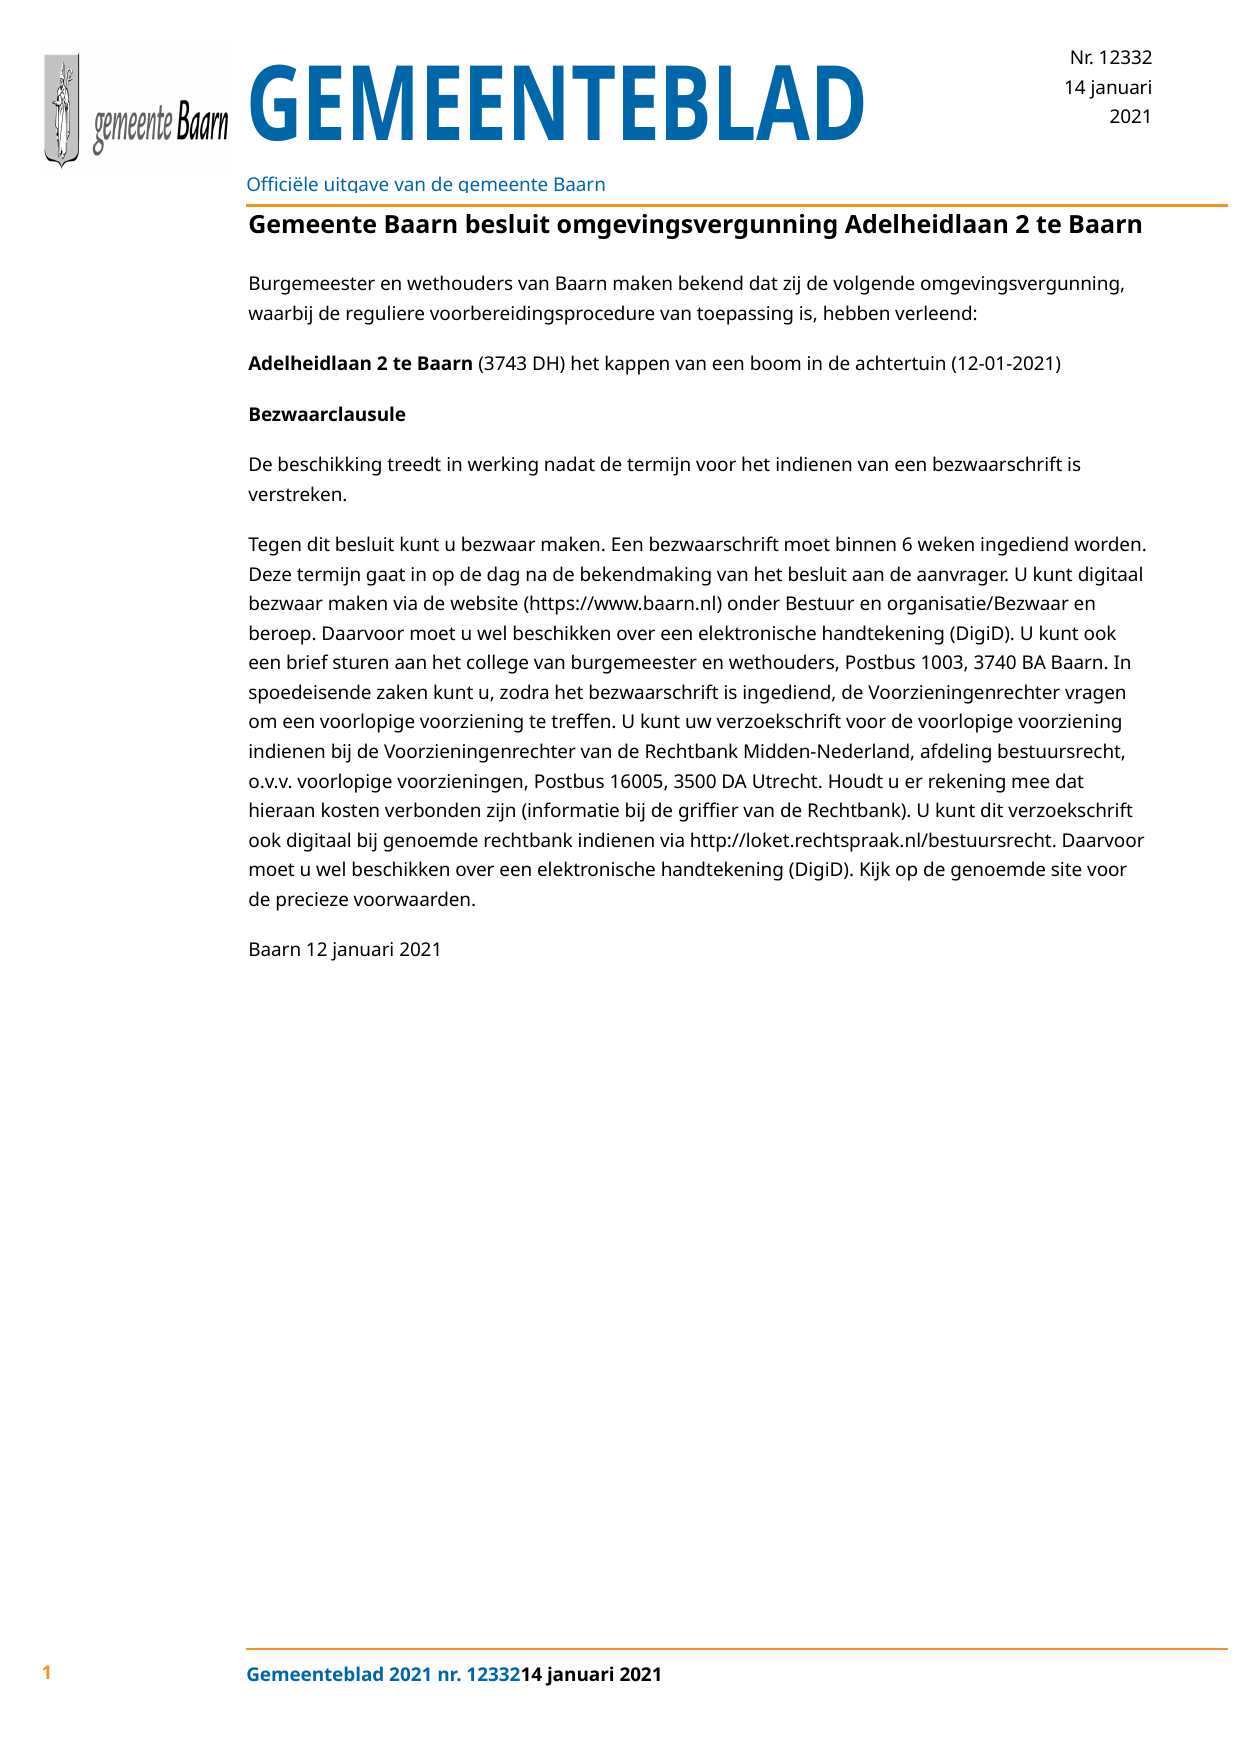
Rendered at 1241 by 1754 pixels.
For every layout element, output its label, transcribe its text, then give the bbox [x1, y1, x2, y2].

text Baarn 12 januari 2021 [248, 937, 1152, 962]
text Gemeente Baarn besluit omgevingsvergunning Adelheidlaan 2 te Baarn [248, 207, 1152, 241]
picture [41, 47, 231, 172]
text Tegen dit besluit kunt u bezwaar maken. Een bezwaarschrift moet binnen 6 weken ingediend worden. Deze termijn gaat in op de dag na de bekendmaking van het besluit aan de aanvrager. U kunt digitaal bezwaar maken via de website (https://www.baarn.nl) onder Bestuur en organisatie/Bezwaar en beroep. Daarvoor moet u wel beschikken over een elektronische handtekening (DigiD). U kunt ook een brief sturen aan het college van burgemeester en wethouders, Postbus 1003, 3740 BA Baarn. In spoedeisende zaken kunt u, zodra het bezwaarschrift is ingediend, de Voorzieningenrechter vragen om een voorlopige voorziening te treffen. U kunt uw verzoekschrift voor de voorlopige voorziening indienen bij de Voorzieningenrechter van de Rechtbank Midden-Nederland, afdeling bestuursrecht, o.v.v. voorlopige voorzieningen, Postbus 16005, 3500 DA Utrecht. Houdt u er rekening mee dat hieraan kosten verbonden zijn (informatie bij de griffier van de Rechtbank). U kunt dit verzoekschrift ook digitaal bij genoemde rechtbank indienen via http://loket.rechtspraak.nl/bestuursrecht. Daarvoor moet u wel beschikken over een elektronische handtekening (DigiD). Kijk op de genoemde site voor de precieze voorwaarden. [248, 531, 1152, 912]
text Bezwaarclausule [248, 401, 1152, 426]
text Burgemeester en wethouders van Baarn maken bekend dat zij de volgende omgevingsvergunning, waarbij de reguliere voorbereidingsprocedure van toepassing is, hebben verleend: [248, 270, 1152, 326]
text De beschikking treedt in werking nadat de termijn voor het indienen van een bezwaarschrift is verstreken. [248, 451, 1152, 506]
text Adelheidlaan 2 te Baarn (3743 DH) het kappen van een boom in de achtertuin (12-01-2021) [248, 350, 1152, 376]
